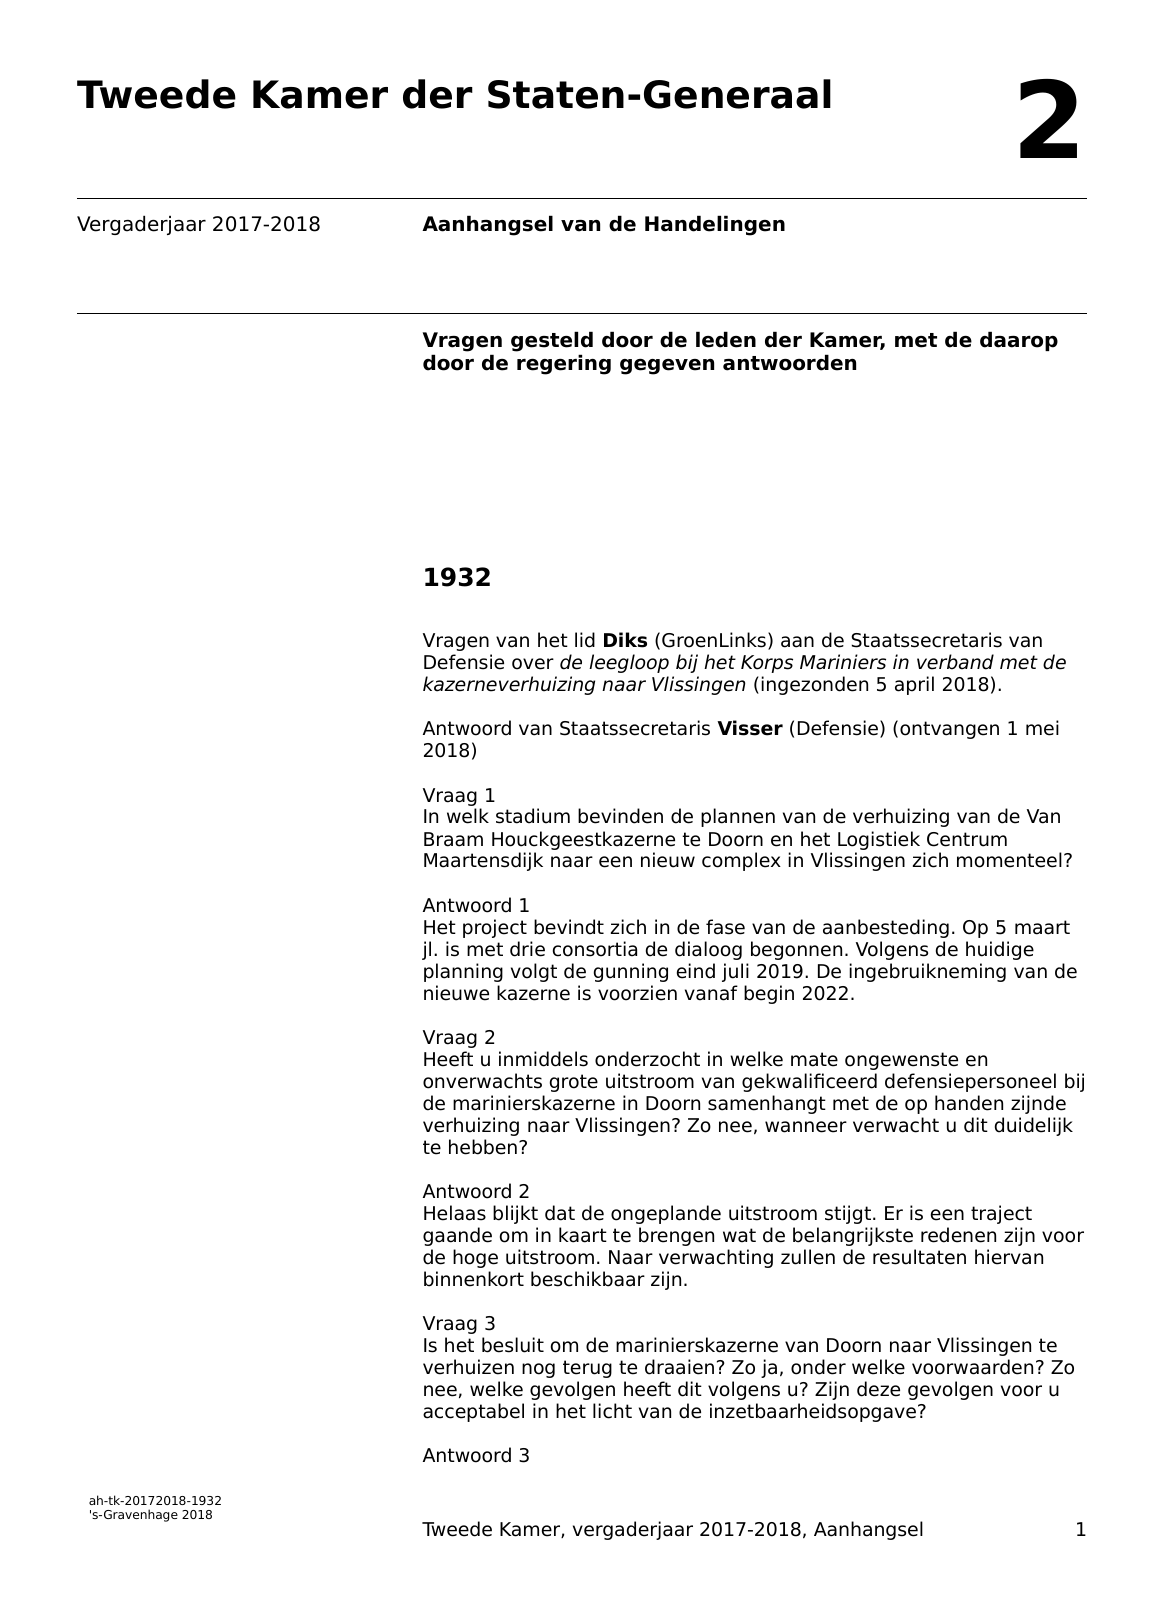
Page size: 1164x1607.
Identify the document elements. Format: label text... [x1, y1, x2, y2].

text In welk stadium bevinden de plannen van de verhuizing van de Van Braam Houckgeestkazerne te Doorn en het Logistiek Centrum Maartensdijk naar een nieuw complex in Vlissingen zich momenteel? [422, 806, 1087, 872]
text Heeft u inmiddels onderzocht in welke mate ongewenste en onverwachts grote uitstroom van gekwalificeerd defensiepersoneel bij de marinierskazerne in Doorn samenhangt met de op handen zijnde verhuizing naar Vlissingen? Zo nee, wanneer verwacht u dit duidelijk te hebben? [422, 1049, 1087, 1158]
text Vraag 1 [422, 784, 1087, 806]
text Antwoord van Staatssecretaris Visser (Defensie) (ontvangen 1 mei 2018) [422, 718, 1087, 762]
text Antwoord 2 [422, 1181, 1087, 1203]
table_cell [77, 314, 422, 375]
table_cell Vergaderjaar 2017-2018 [77, 199, 422, 313]
table_header Tweede Kamer der Staten-Generaal [77, 59, 886, 198]
text Vraag 2 [422, 1027, 1087, 1049]
text Helaas blijkt dat de ongeplande uitstroom stijgt. Er is een traject gaande om in kaart te brengen wat de belangrijkste redenen zijn voor de hoge uitstroom. Naar verwachting zullen de resultaten hiervan binnenkort beschikbaar zijn. [422, 1203, 1087, 1291]
text Vraag 3 [422, 1313, 1087, 1335]
text Het project bevindt zich in de fase van de aanbesteding. Op 5 maart jl. is met drie consortia de dialoog begonnen. Volgens de huidige planning volgt de gunning eind juli 2019. De ingebruikneming van de nieuwe kazerne is voorzien vanaf begin 2022. [422, 917, 1087, 1004]
table_cell Aanhangsel van de Handelingen [422, 199, 1087, 313]
text 1932 [422, 563, 1087, 592]
text 's-Gravenhage 2018 [88, 1508, 323, 1522]
table_cell Vragen gesteld door de leden der Kamer, met de daarop door de regering gegeven antwoorden [422, 314, 1087, 375]
text Vragen van het lid Diks (GroenLinks) aan de Staatssecretaris van Defensie over de leegloop bij het Korps Mariniers in verband met de kazerneverhuizing naar Vlissingen (ingezonden 5 april 2018). [422, 630, 1087, 696]
text Antwoord 3 [422, 1445, 1087, 1467]
text Antwoord 1 [422, 894, 1087, 917]
table_header 2 [886, 59, 1087, 198]
text Is het besluit om de marinierskazerne van Doorn naar Vlissingen te verhuizen nog terug te draaien? Zo ja, onder welke voorwaarden? Zo nee, welke gevolgen heeft dit volgens u? Zijn deze gevolgen voor u acceptabel in het licht van de inzetbaarheidsopgave? [422, 1335, 1087, 1423]
text ah-tk-20172018-1932 [88, 1494, 323, 1508]
